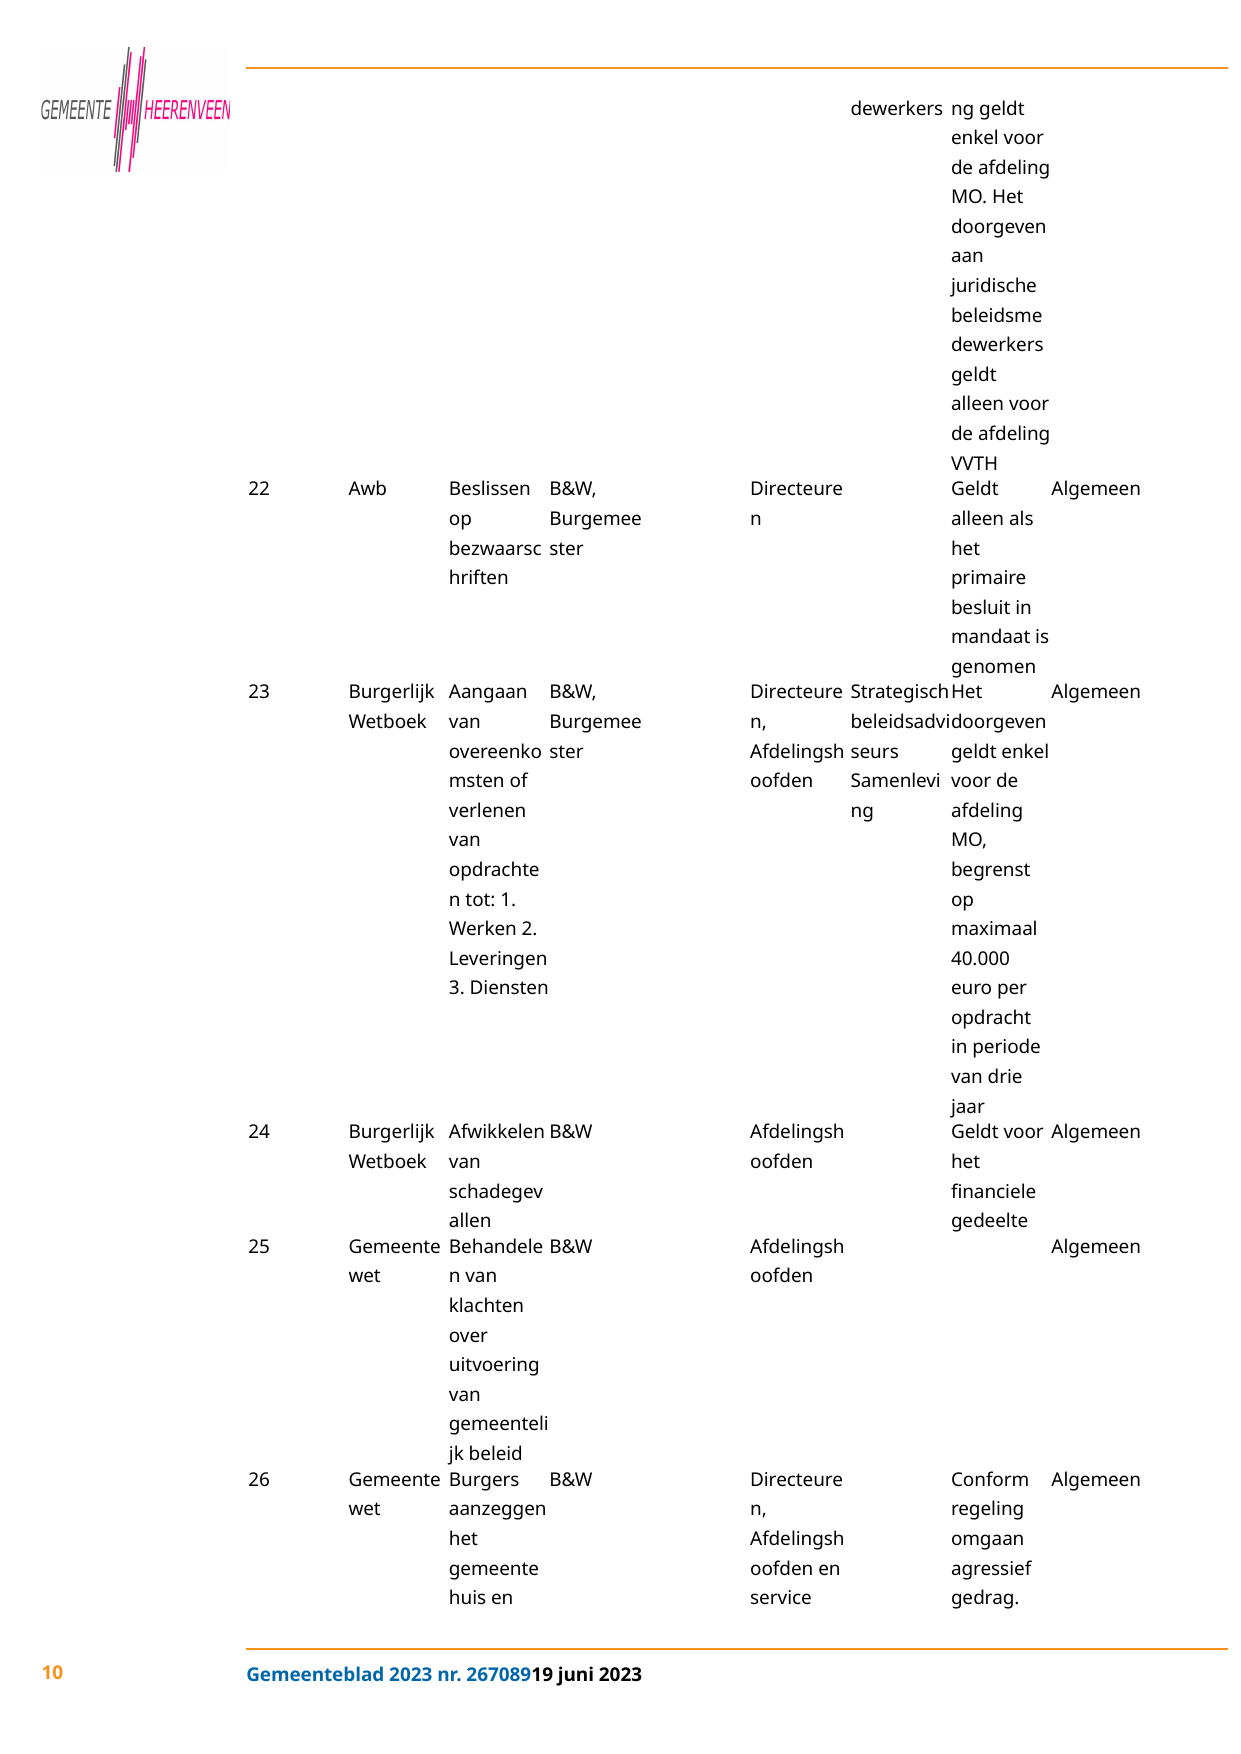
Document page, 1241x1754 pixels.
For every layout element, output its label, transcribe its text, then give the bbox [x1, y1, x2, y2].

table_cell [650, 1119, 750, 1233]
table_cell Algemeen [1051, 1233, 1152, 1466]
table_cell 22 [248, 476, 348, 679]
table_cell [449, 95, 549, 476]
table_cell [850, 1119, 951, 1233]
table_cell Geldt voor het financiele gedeelte [951, 1119, 1051, 1233]
table_cell 26 [248, 1466, 348, 1610]
table_cell Burgerlijk Wetboek [348, 679, 449, 1119]
table_cell B&W, Burgemeester [549, 679, 649, 1119]
picture [41, 47, 231, 172]
table_cell B&W [549, 1466, 649, 1610]
table_cell [650, 1466, 750, 1610]
table_cell Strategisch beleidsadviseurs Samenleving [850, 679, 951, 1119]
table_cell [650, 1233, 750, 1466]
table_cell Gemeentewet [348, 1466, 449, 1610]
table_cell Afdelingshoofden [750, 1119, 850, 1233]
table_cell Afdelingshoofden [750, 1233, 850, 1466]
table_cell [750, 95, 850, 476]
table_cell [248, 95, 348, 476]
table_cell Directeuren, Afdelingshoofden en service [750, 1466, 850, 1610]
table_cell [650, 95, 750, 476]
table_cell Het doorgeven geldt enkel voor de afdeling MO, begrenst op maximaal 40.000 euro per opdracht in periode van drie jaar [951, 679, 1051, 1119]
table_cell Algemeen [1051, 1466, 1152, 1610]
table_cell 23 [248, 679, 348, 1119]
table_cell Directeuren [750, 476, 850, 679]
table_cell Awb [348, 476, 449, 679]
table_cell B&W [549, 1233, 649, 1466]
table_cell 24 [248, 1119, 348, 1233]
table_cell Algemeen [1051, 679, 1152, 1119]
table_cell [850, 1466, 951, 1610]
table_cell B&W, Burgemeester [549, 476, 649, 679]
table_cell ng geldt enkel voor de afdeling MO. Het doorgeven aan juridische beleidsmedewerkers geldt alleen voor de afdeling VVTH [951, 95, 1051, 476]
table_cell Afwikkelen van schadegevallen [449, 1119, 549, 1233]
table_cell 25 [248, 1233, 348, 1466]
table_cell Algemeen [1051, 476, 1152, 679]
table_cell Gemeentewet [348, 1233, 449, 1466]
table_cell [549, 95, 649, 476]
table_cell Algemeen [1051, 1119, 1152, 1233]
table_cell [951, 1233, 1051, 1466]
table_cell [348, 95, 449, 476]
table_cell Directeuren, Afdelingshoofden [750, 679, 850, 1119]
table_cell [1051, 95, 1152, 476]
table_cell B&W [549, 1119, 649, 1233]
table_cell [850, 476, 951, 679]
table_cell Conform regeling omgaan agressief gedrag. [951, 1466, 1051, 1610]
table_cell [650, 679, 750, 1119]
table_cell Behandelen van klachten over uitvoering van gemeentelijk beleid [449, 1233, 549, 1466]
table_cell Burgers aanzeggen het gemeentehuis en [449, 1466, 549, 1610]
table_cell dewerkers [850, 95, 951, 476]
table_cell Beslissen op bezwaarschriften [449, 476, 549, 679]
table_cell Geldt alleen als het primaire besluit in mandaat is genomen [951, 476, 1051, 679]
table_cell Burgerlijk Wetboek [348, 1119, 449, 1233]
table_cell Aangaan van overeenkomsten of verlenen van opdrachten tot: 1. Werken 2. Leveringen 3. Diensten [449, 679, 549, 1119]
table_cell [650, 476, 750, 679]
table_cell [850, 1233, 951, 1466]
